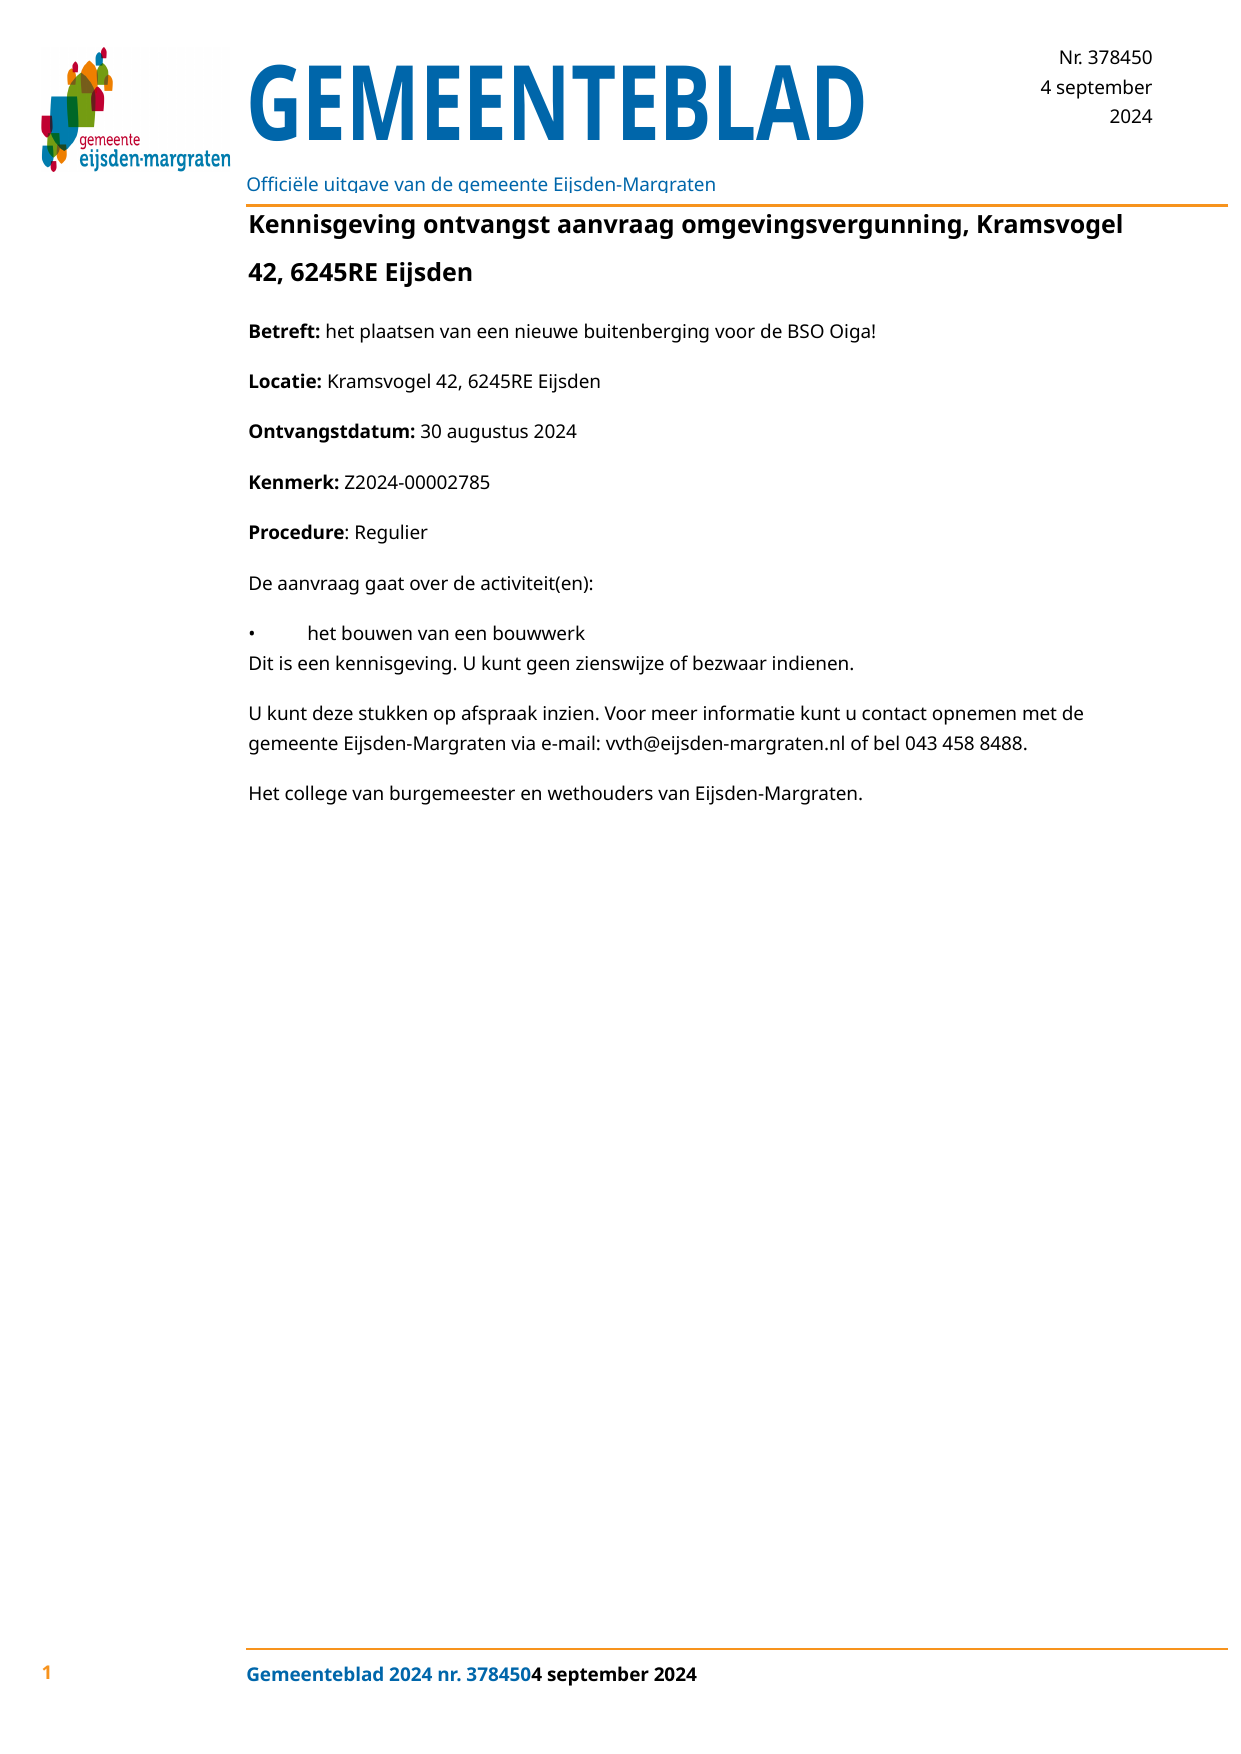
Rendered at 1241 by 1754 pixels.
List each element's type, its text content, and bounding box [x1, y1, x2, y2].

text Kenmerk: Z2024-00002785 [248, 469, 1152, 495]
text U kunt deze stukken op afspraak inzien. Voor meer informatie kunt u contact opnemen met de gemeente Eijsden-Margraten via e-mail: vvth@eijsden-margraten.nl of bel 043 458 8488. [248, 700, 1152, 756]
text Het college van burgemeester en wethouders van Eijsden-Margraten. [248, 780, 1152, 806]
text Betreft: het plaatsen van een nieuwe buitenberging voor de BSO Oiga! [248, 318, 1152, 344]
text Kennisgeving ontvangst aanvraag omgevingsvergunning, Kramsvogel 42, 6245RE Eijsden [248, 207, 1152, 288]
list het bouwen van een bouwwerk [248, 620, 1152, 646]
text Locatie: Kramsvogel 42, 6245RE Eijsden [248, 368, 1152, 394]
text De aanvraag gaat over de activiteit(en): [248, 570, 1152, 596]
text Ontvangstdatum: 30 augustus 2024 [248, 419, 1152, 444]
text Procedure: Regulier [248, 519, 1152, 545]
picture [41, 47, 231, 172]
text Dit is een kennisgeving. U kunt geen zienswijze of bezwaar indienen. [248, 650, 1152, 676]
